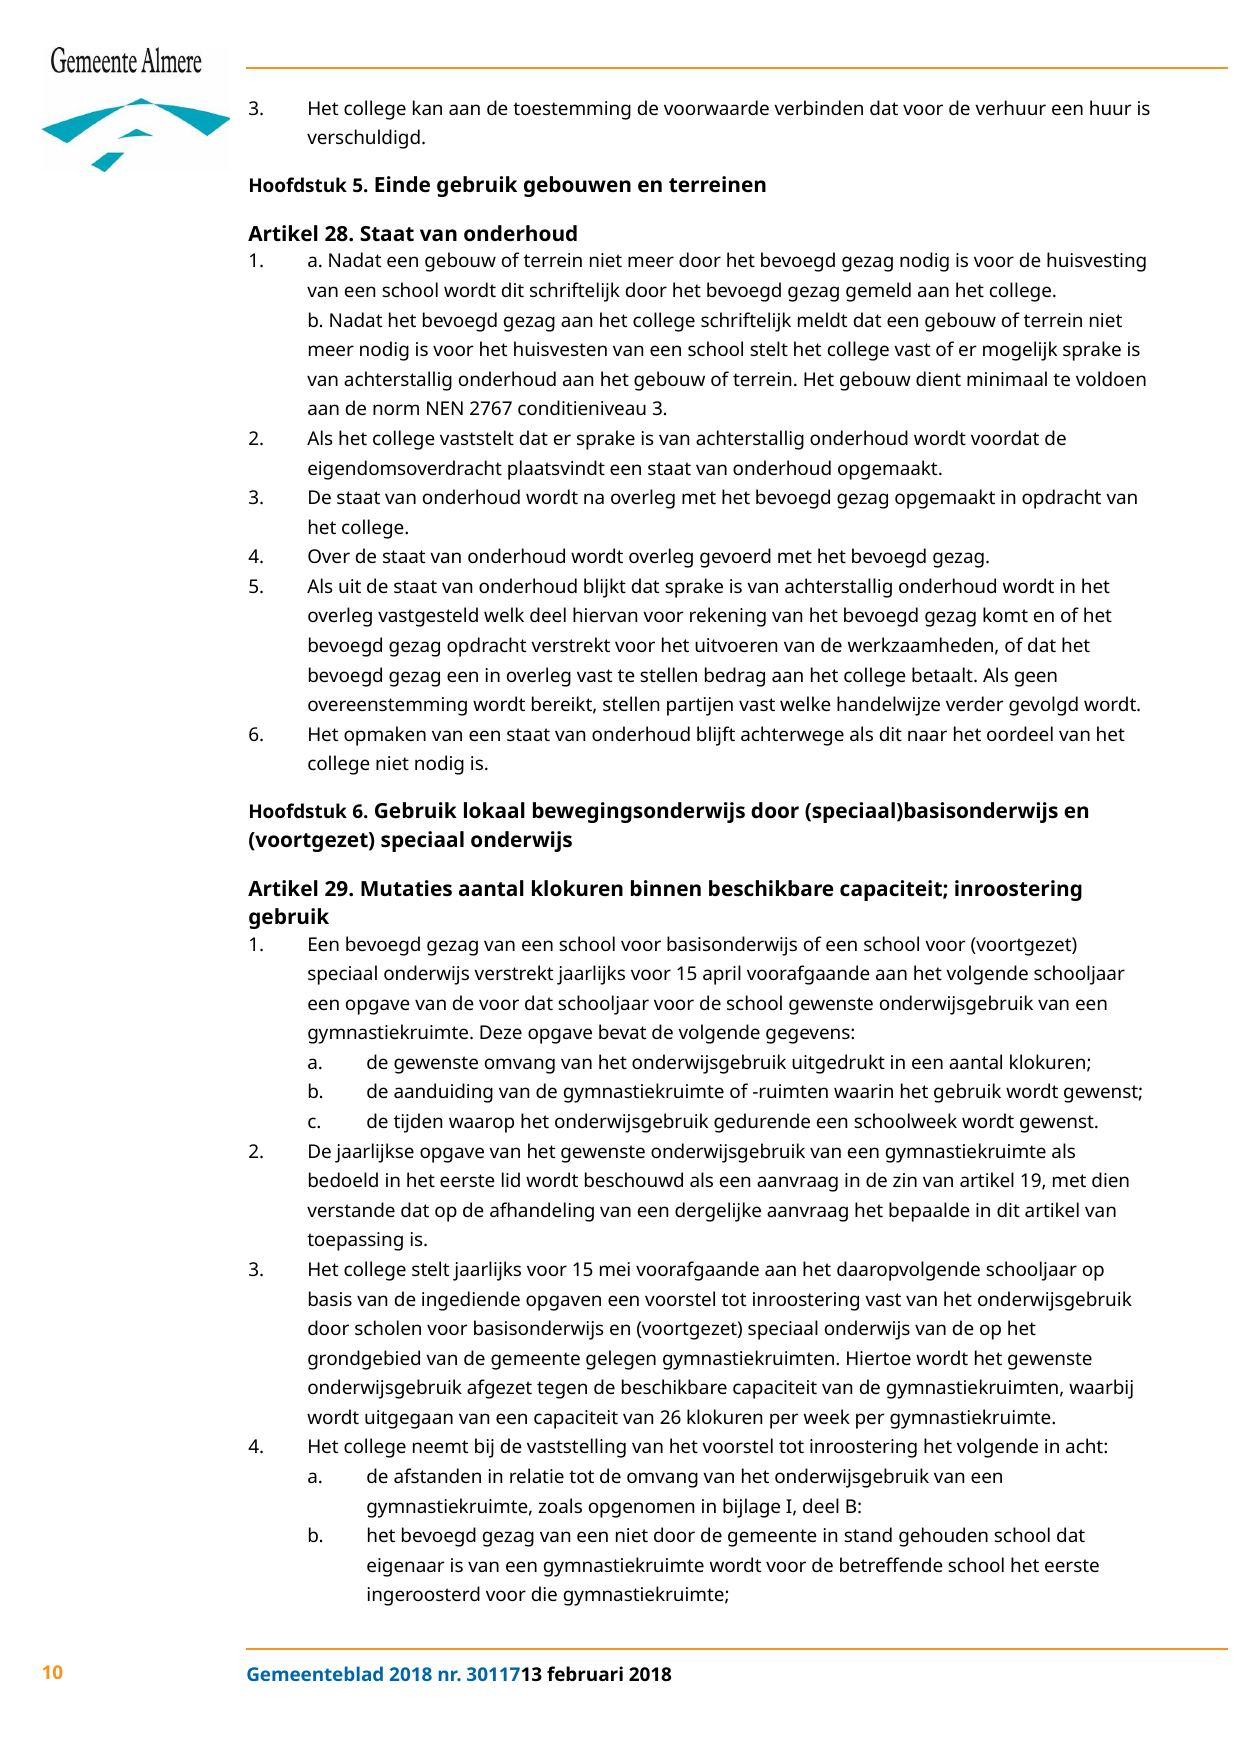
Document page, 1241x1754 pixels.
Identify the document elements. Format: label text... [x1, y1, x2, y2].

list De staat van onderhoud wordt na overleg met het bevoegd gezag opgemaakt in opdracht van het college. [248, 484, 1152, 540]
list de tijden waarop het onderwijsgebruik gedurende een schoolweek wordt gewenst. [307, 1108, 1152, 1134]
list De jaarlijkse opgave van het gewenste onderwijsgebruik van een gymnastiekruimte als bedoeld in het eerste lid wordt beschouwd als een aanvraag in de zin van artikel 19, met dien verstande dat op de afhandeling van een dergelijke aanvraag het bepaalde in dit artikel van toepassing is. [248, 1138, 1152, 1252]
text Artikel 28. Staat van onderhoud [248, 219, 1152, 248]
list Het college neemt bij de vaststelling van het voorstel tot inroostering het volgende in acht: [248, 1434, 1152, 1459]
list Het college kan aan de toestemming de voorwaarde verbinden dat voor de verhuur een huur is verschuldigd. [248, 95, 1152, 150]
list b. Nadat het bevoegd gezag aan het college schriftelijk meldt dat een gebouw of terrein niet meer nodig is voor het huisvesten van een school stelt het college vast of er mogelijk sprake is van achterstallig onderhoud aan het gebouw of terrein. Het gebouw dient minimaal te voldoen aan de norm NEN 2767 conditieniveau 3. [248, 307, 1152, 421]
list Een bevoegd gezag van een school voor basisonderwijs of een school voor (voortgezet) speciaal onderwijs verstrekt jaarlijks voor 15 april voorafgaande aan het volgende schooljaar een opgave van de voor dat schooljaar voor de school gewenste onderwijsgebruik van een gymnastiekruimte. Deze opgave bevat de volgende gegevens: [248, 931, 1152, 1045]
text Hoofdstuk 6. Gebruik lokaal bewegingsonderwijs door (speciaal)basisonderwijs en (voortgezet) speciaal onderwijs [248, 796, 1152, 853]
list Als uit de staat van onderhoud blijkt dat sprake is van achterstallig onderhoud wordt in het overleg vastgesteld welk deel hiervan voor rekening van het bevoegd gezag komt en of het bevoegd gezag opdracht verstrekt voor het uitvoeren van de werkzaamheden, of dat het bevoegd gezag een in overleg vast te stellen bedrag aan het college betaalt. Als geen overeenstemming wordt bereikt, stellen partijen vast welke handelwijze verder gevolgd wordt. [248, 573, 1152, 717]
text Hoofdstuk 5. Einde gebruik gebouwen en terreinen [248, 170, 1152, 198]
list Over de staat van onderhoud wordt overleg gevoerd met het bevoegd gezag. [248, 543, 1152, 569]
list de aanduiding van de gymnastiekruimte of -ruimten waarin het gebruik wordt gewenst; [307, 1079, 1152, 1104]
list de afstanden in relatie tot de omvang van het onderwijsgebruik van een gymnastiekruimte, zoals opgenomen in bijlage I, deel B: [307, 1463, 1152, 1519]
list a. Nadat een gebouw of terrein niet meer door het bevoegd gezag nodig is voor de huisvesting van een school wordt dit schriftelijk door het bevoegd gezag gemeld aan het college. [248, 248, 1152, 303]
text Artikel 29. Mutaties aantal klokuren binnen beschikbare capaciteit; inroostering gebruik [248, 874, 1152, 931]
list Als het college vaststelt dat er sprake is van achterstallig onderhoud wordt voordat de eigendomsoverdracht plaatsvindt een staat van onderhoud opgemaakt. [248, 425, 1152, 481]
list de gewenste omvang van het onderwijsgebruik uitgedrukt in een aantal klokuren; [307, 1049, 1152, 1075]
list het bevoegd gezag van een niet door de gemeente in stand gehouden school dat eigenaar is van een gymnastiekruimte wordt voor de betreffende school het eerste ingeroosterd voor die gymnastiekruimte; [307, 1522, 1152, 1607]
picture [41, 47, 231, 172]
list Het opmaken van een staat van onderhoud blijft achterwege als dit naar het oordeel van het college niet nodig is. [248, 721, 1152, 776]
list Het college stelt jaarlijks voor 15 mei voorafgaande aan het daaropvolgende schooljaar op basis van de ingediende opgaven een voorstel tot inroostering vast van het onderwijsgebruik door scholen voor basisonderwijs en (voortgezet) speciaal onderwijs van de op het grondgebied van de gemeente gelegen gymnastiekruimten. Hiertoe wordt het gewenste onderwijsgebruik afgezet tegen de beschikbare capaciteit van de gymnastiekruimten, waarbij wordt uitgegaan van een capaciteit van 26 klokuren per week per gymnastiekruimte. [248, 1256, 1152, 1430]
